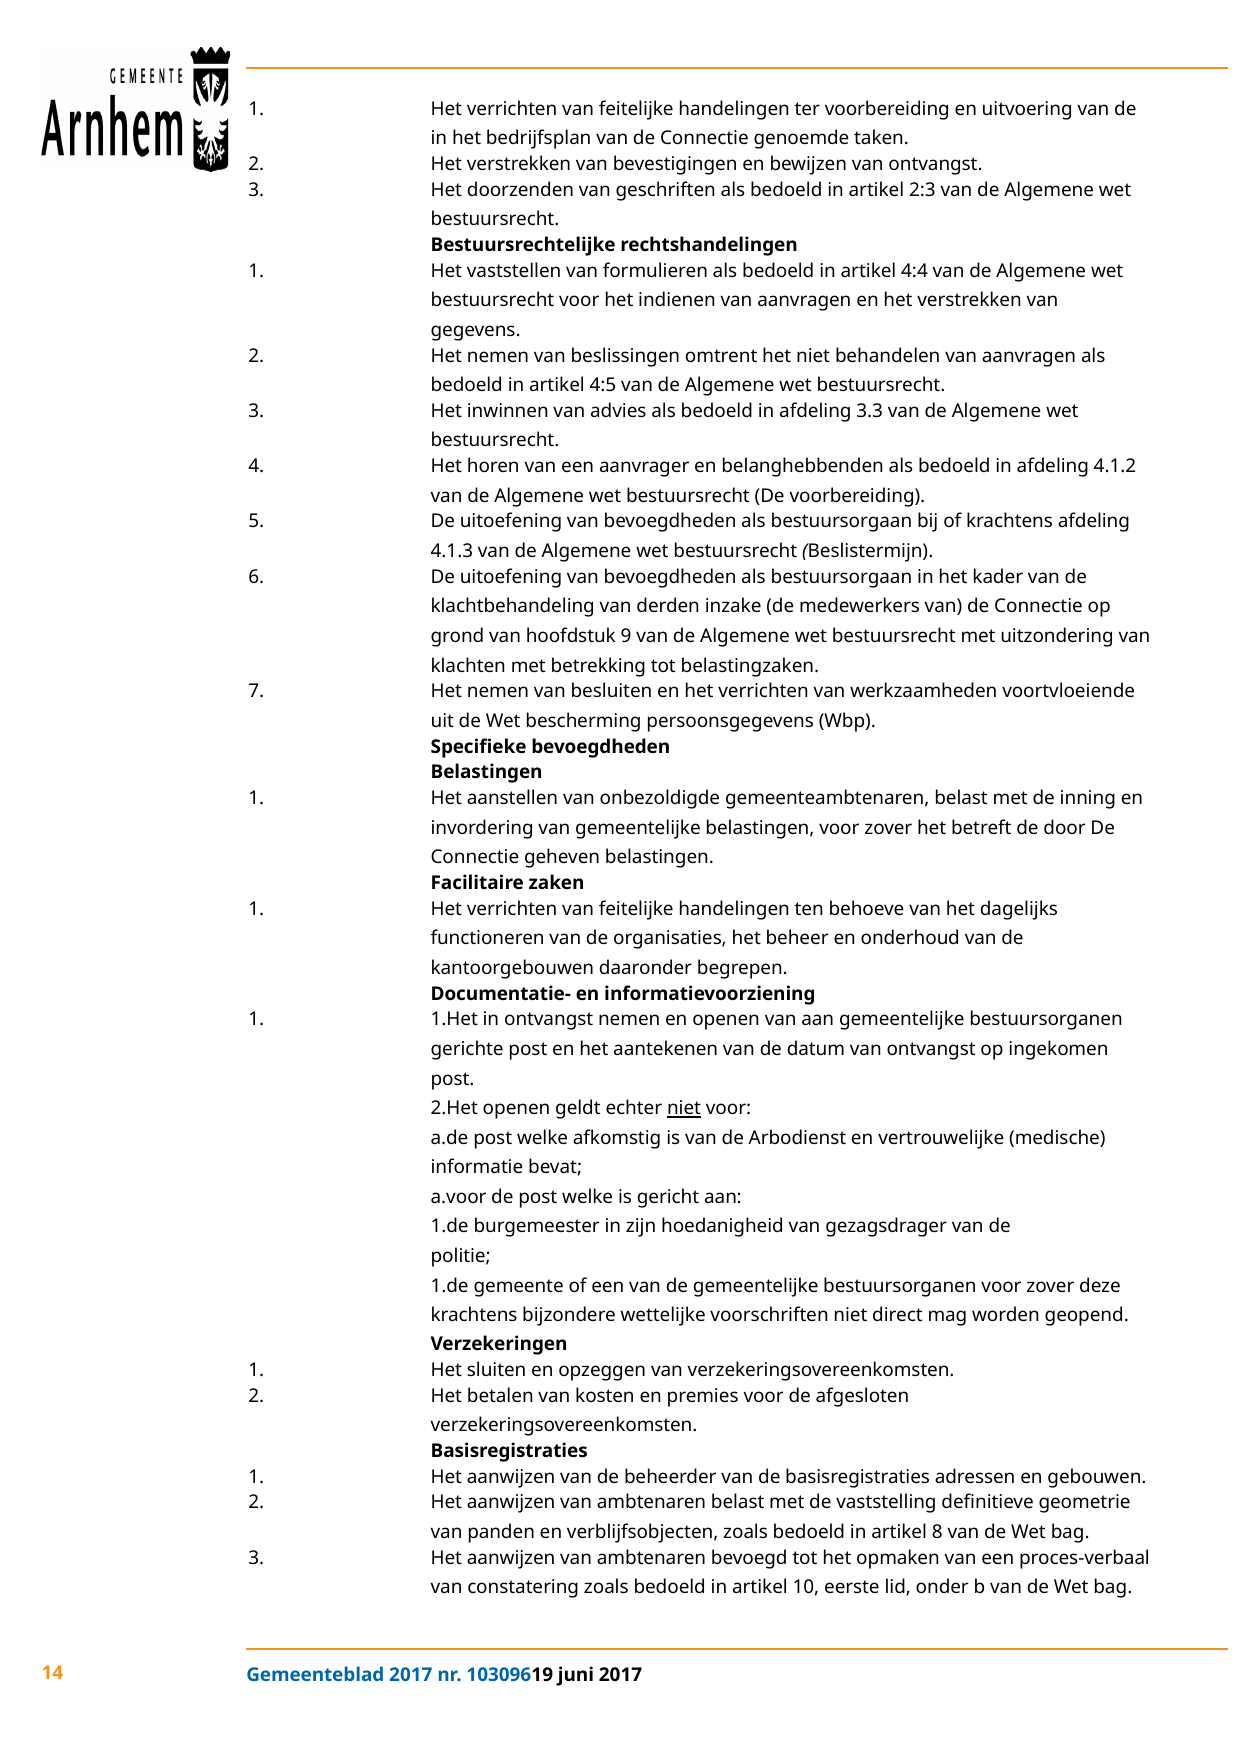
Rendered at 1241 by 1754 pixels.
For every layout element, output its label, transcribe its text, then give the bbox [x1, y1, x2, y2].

table_cell 6. [248, 563, 430, 677]
table_cell Het verrichten van feitelijke handelingen ter voorbereiding en uitvoering van de in het bedrijfsplan van de Connectie genoemde taken. [430, 95, 1152, 150]
table_cell Facilitaire zaken [430, 869, 1152, 895]
table_cell 1. [248, 95, 430, 150]
table_header Verzekeringen [430, 1330, 1152, 1356]
table_cell 3. [248, 176, 430, 231]
table_cell 1. [248, 895, 430, 980]
table_cell Het verstrekken van bevestigingen en bewijzen van ontvangst. [430, 150, 1152, 176]
table_cell 2. [248, 1489, 430, 1544]
table_cell 7. [248, 678, 430, 733]
table_cell Belastingen [430, 759, 1152, 784]
table_cell 1. [248, 1006, 430, 1327]
table_cell 2. [248, 150, 430, 176]
table_cell 2. [248, 342, 430, 397]
table_cell [248, 1437, 430, 1463]
table_cell Het aanstellen van onbezoldigde gemeenteambtenaren, belast met de inning en invordering van gemeentelijke belastingen, voor zover het betreft de door De Connectie geheven belastingen. [430, 784, 1152, 869]
table_cell [248, 980, 430, 1006]
table_cell [248, 733, 430, 758]
table_cell [248, 231, 430, 257]
picture [41, 47, 231, 172]
table_cell Het aanwijzen van ambtenaren belast met de vaststelling definitieve geometrie van panden en verblijfsobjecten, zoals bedoeld in artikel 8 van de Wet bag. [430, 1489, 1152, 1544]
table_cell Het betalen van kosten en premies voor de afgesloten verzekeringsovereenkomsten. [430, 1382, 1152, 1437]
table_cell Het doorzenden van geschriften als bedoeld in artikel 2:3 van de Algemene wet bestuursrecht. [430, 176, 1152, 231]
table_cell Bestuursrechtelijke rechtshandelingen [430, 231, 1152, 257]
table_cell 3. [248, 1544, 430, 1599]
table_header [248, 1330, 430, 1356]
table_cell Documentatie- en informatievoorziening [430, 980, 1152, 1006]
table_cell Het sluiten en opzeggen van verzekeringsovereenkomsten. [430, 1356, 1152, 1382]
table_cell [248, 869, 430, 895]
table_cell 1.Het in ontvangst nemen en openen van aan gemeentelijke bestuursorganen gerichte post en het aantekenen van de datum van ontvangst op ingekomen post. 2.Het openen geldt echter niet voor: a.de post welke afkomstig is van de Arbodienst en vertrouwelijke (medische) informatie bevat; a.voor de post welke is gericht aan: 1.de burgemeester in zijn hoedanigheid van gezagsdrager van de politie; 1.de gemeente of een van de gemeentelijke bestuursorganen voor zover deze krachtens bijzondere wettelijke voorschriften niet direct mag worden geopend. [430, 1006, 1152, 1327]
table_cell De uitoefening van bevoegdheden als bestuursorgaan bij of krachtens afdeling 4.1.3 van de Algemene wet bestuursrecht (Beslistermijn). [430, 508, 1152, 563]
table_cell Het verrichten van feitelijke handelingen ten behoeve van het dagelijks functioneren van de organisaties, het beheer en onderhoud van de kantoorgebouwen daaronder begrepen. [430, 895, 1152, 980]
table_cell 1. [248, 1463, 430, 1489]
table_cell 5. [248, 508, 430, 563]
table_cell Het nemen van besluiten en het verrichten van werkzaamheden voortvloeiende uit de Wet bescherming persoonsgegevens (Wbp). [430, 678, 1152, 733]
table_cell Specifieke bevoegdheden [430, 733, 1152, 758]
table_cell Het inwinnen van advies als bedoeld in afdeling 3.3 van de Algemene wet bestuursrecht. [430, 397, 1152, 452]
table_cell Basisregistraties [430, 1437, 1152, 1463]
table_cell De uitoefening van bevoegdheden als bestuursorgaan in het kader van de klachtbehandeling van derden inzake (de medewerkers van) de Connectie op grond van hoofdstuk 9 van de Algemene wet bestuursrecht met uitzondering van klachten met betrekking tot belastingzaken. [430, 563, 1152, 677]
table_cell 4. [248, 453, 430, 508]
table_cell Het aanwijzen van de beheerder van de basisregistraties adressen en gebouwen. [430, 1463, 1152, 1489]
table_cell 1. [248, 1356, 430, 1382]
table_cell 2. [248, 1382, 430, 1437]
table_cell [248, 759, 430, 784]
table_cell 3. [248, 397, 430, 452]
table_cell 1. [248, 784, 430, 869]
table_cell Het aanwijzen van ambtenaren bevoegd tot het opmaken van een proces-verbaal van constatering zoals bedoeld in artikel 10, eerste lid, onder b van de Wet bag. [430, 1544, 1152, 1599]
table_cell Het nemen van beslissingen omtrent het niet behandelen van aanvragen als bedoeld in artikel 4:5 van de Algemene wet bestuursrecht. [430, 342, 1152, 397]
table_cell Het horen van een aanvrager en belanghebbenden als bedoeld in afdeling 4.1.2 van de Algemene wet bestuursrecht (De voorbereiding). [430, 453, 1152, 508]
table_cell 1. [248, 257, 430, 342]
table_cell Het vaststellen van formulieren als bedoeld in artikel 4:4 van de Algemene wet bestuursrecht voor het indienen van aanvragen en het verstrekken van gegevens. [430, 257, 1152, 342]
